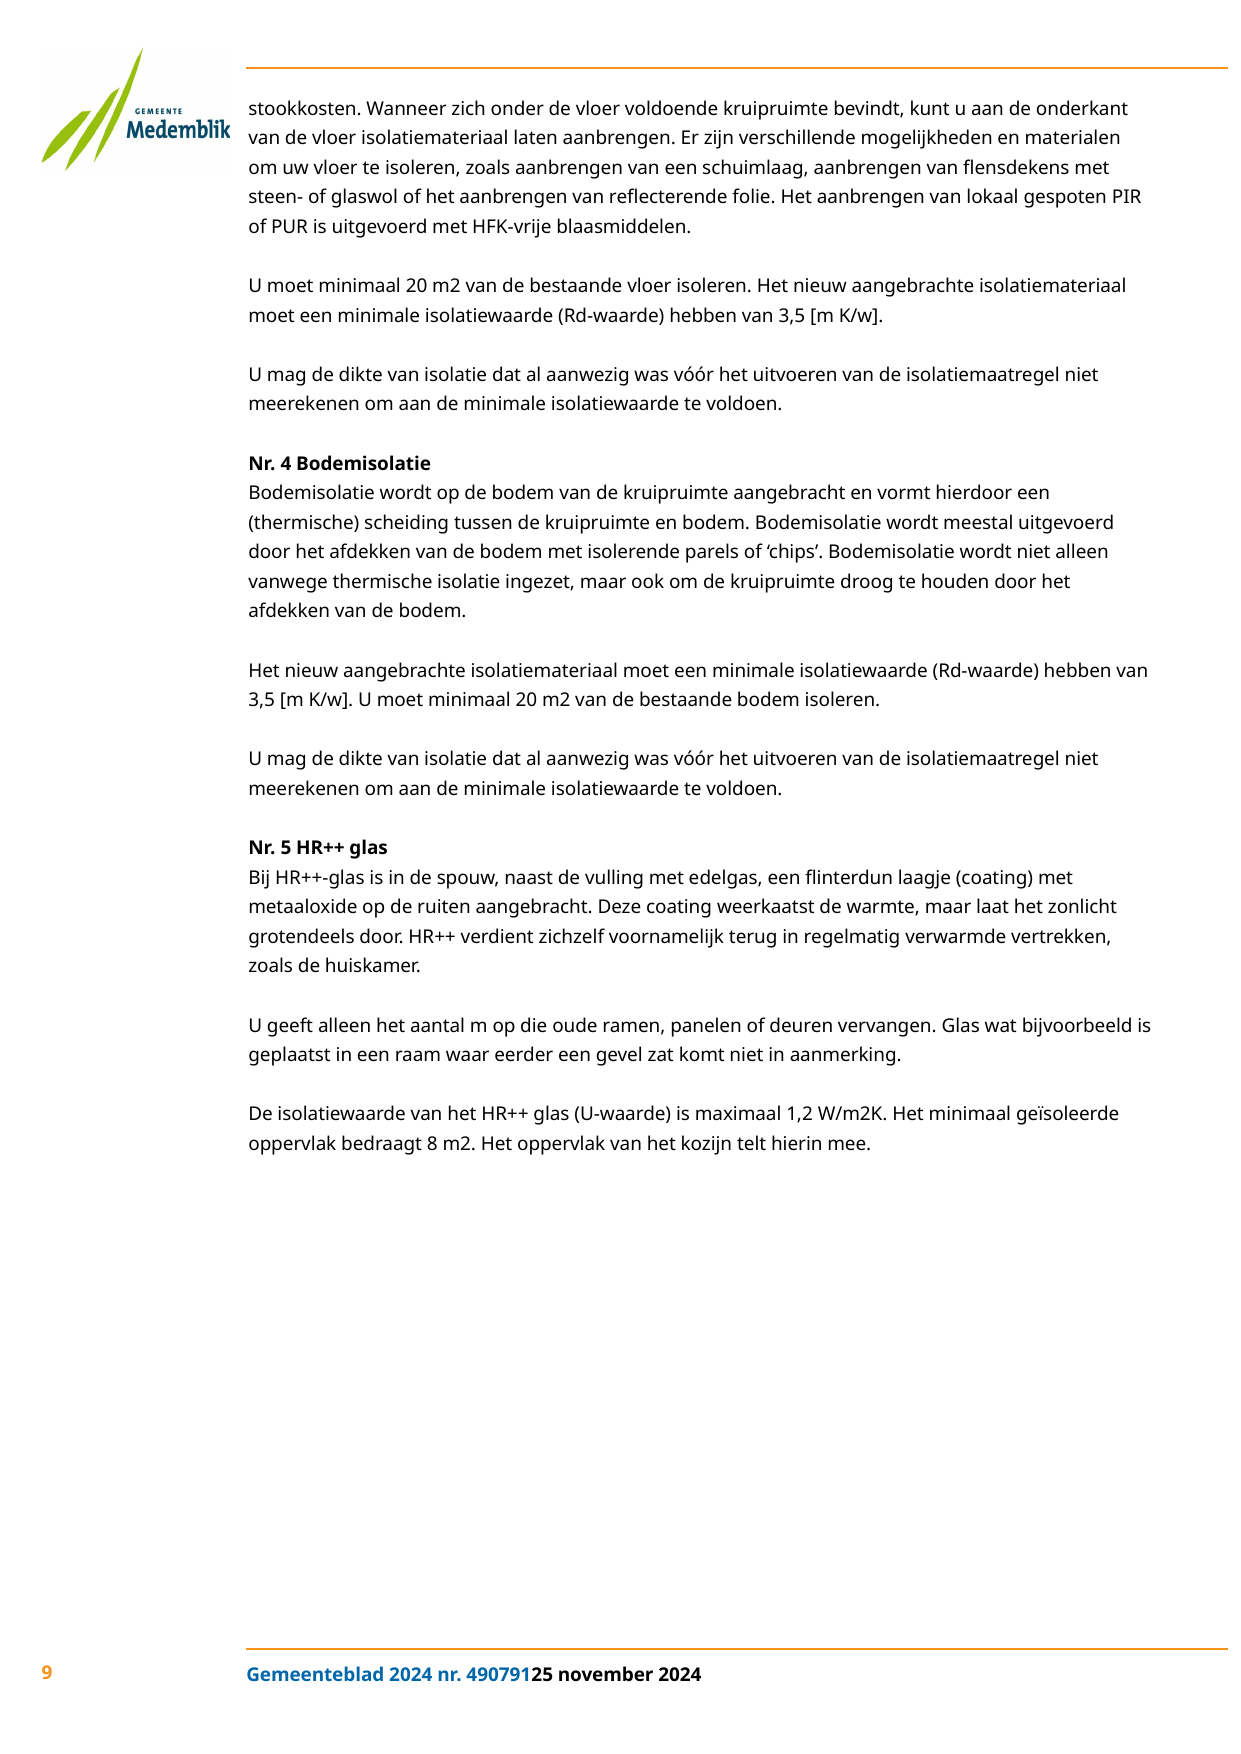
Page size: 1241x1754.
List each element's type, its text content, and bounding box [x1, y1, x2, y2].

text De isolatiewaarde van het HR++ glas (U-waarde) is maximaal 1,2 W/m2K. Het minimaal geïsoleerde oppervlak bedraagt 8 m2. Het oppervlak van het kozijn telt hierin mee. [248, 1101, 1152, 1156]
text Nr. 4 Bodemisolatie [248, 450, 1152, 476]
text U moet minimaal 20 m2 van de bestaande vloer isoleren. Het nieuw aangebrachte isolatiemateriaal moet een minimale isolatiewaarde (Rd-waarde) hebben van 3,5 [m K/w]. [248, 272, 1152, 328]
text Het nieuw aangebrachte isolatiemateriaal moet een minimale isolatiewaarde (Rd-waarde) hebben van 3,5 [m K/w]. U moet minimaal 20 m2 van de bestaande bodem isoleren. [248, 657, 1152, 712]
text U geeft alleen het aantal m op die oude ramen, panelen of deuren vervangen. Glas wat bijvoorbeeld is geplaatst in een raam waar eerder een gevel zat komt niet in aanmerking. [248, 1012, 1152, 1067]
text U mag de dikte van isolatie dat al aanwezig was vóór het uitvoeren van de isolatiemaatregel niet meerekenen om aan de minimale isolatiewaarde te voldoen. [248, 746, 1152, 801]
text Nr. 5 HR++ glas [248, 834, 1152, 860]
text Bij HR++-glas is in de spouw, naast de vulling met edelgas, een flinterdun laagje (coating) met metaaloxide op de ruiten aangebracht. Deze coating weerkaatst de warmte, maar laat het zonlicht grotendeels door. HR++ verdient zichzelf voornamelijk terug in regelmatig verwarmde vertrekken, zoals de huiskamer. [248, 864, 1152, 978]
text U mag de dikte van isolatie dat al aanwezig was vóór het uitvoeren van de isolatiemaatregel niet meerekenen om aan de minimale isolatiewaarde te voldoen. [248, 361, 1152, 416]
text stookkosten. Wanneer zich onder de vloer voldoende kruipruimte bevindt, kunt u aan de onderkant van de vloer isolatiemateriaal laten aanbrengen. Er zijn verschillende mogelijkheden en materialen om uw vloer te isoleren, zoals aanbrengen van een schuimlaag, aanbrengen van flensdekens met steen- of glaswol of het aanbrengen van reflecterende folie. Het aanbrengen van lokaal gespoten PIR of PUR is uitgevoerd met HFK-vrije blaasmiddelen. [248, 95, 1152, 239]
picture [41, 47, 231, 172]
text Bodemisolatie wordt op de bodem van de kruipruimte aangebracht en vormt hierdoor een (thermische) scheiding tussen de kruipruimte en bodem. Bodemisolatie wordt meestal uitgevoerd door het afdekken van de bodem met isolerende parels of ‘chips’. Bodemisolatie wordt niet alleen vanwege thermische isolatie ingezet, maar ook om de kruipruimte droog te houden door het afdekken van de bodem. [248, 479, 1152, 623]
